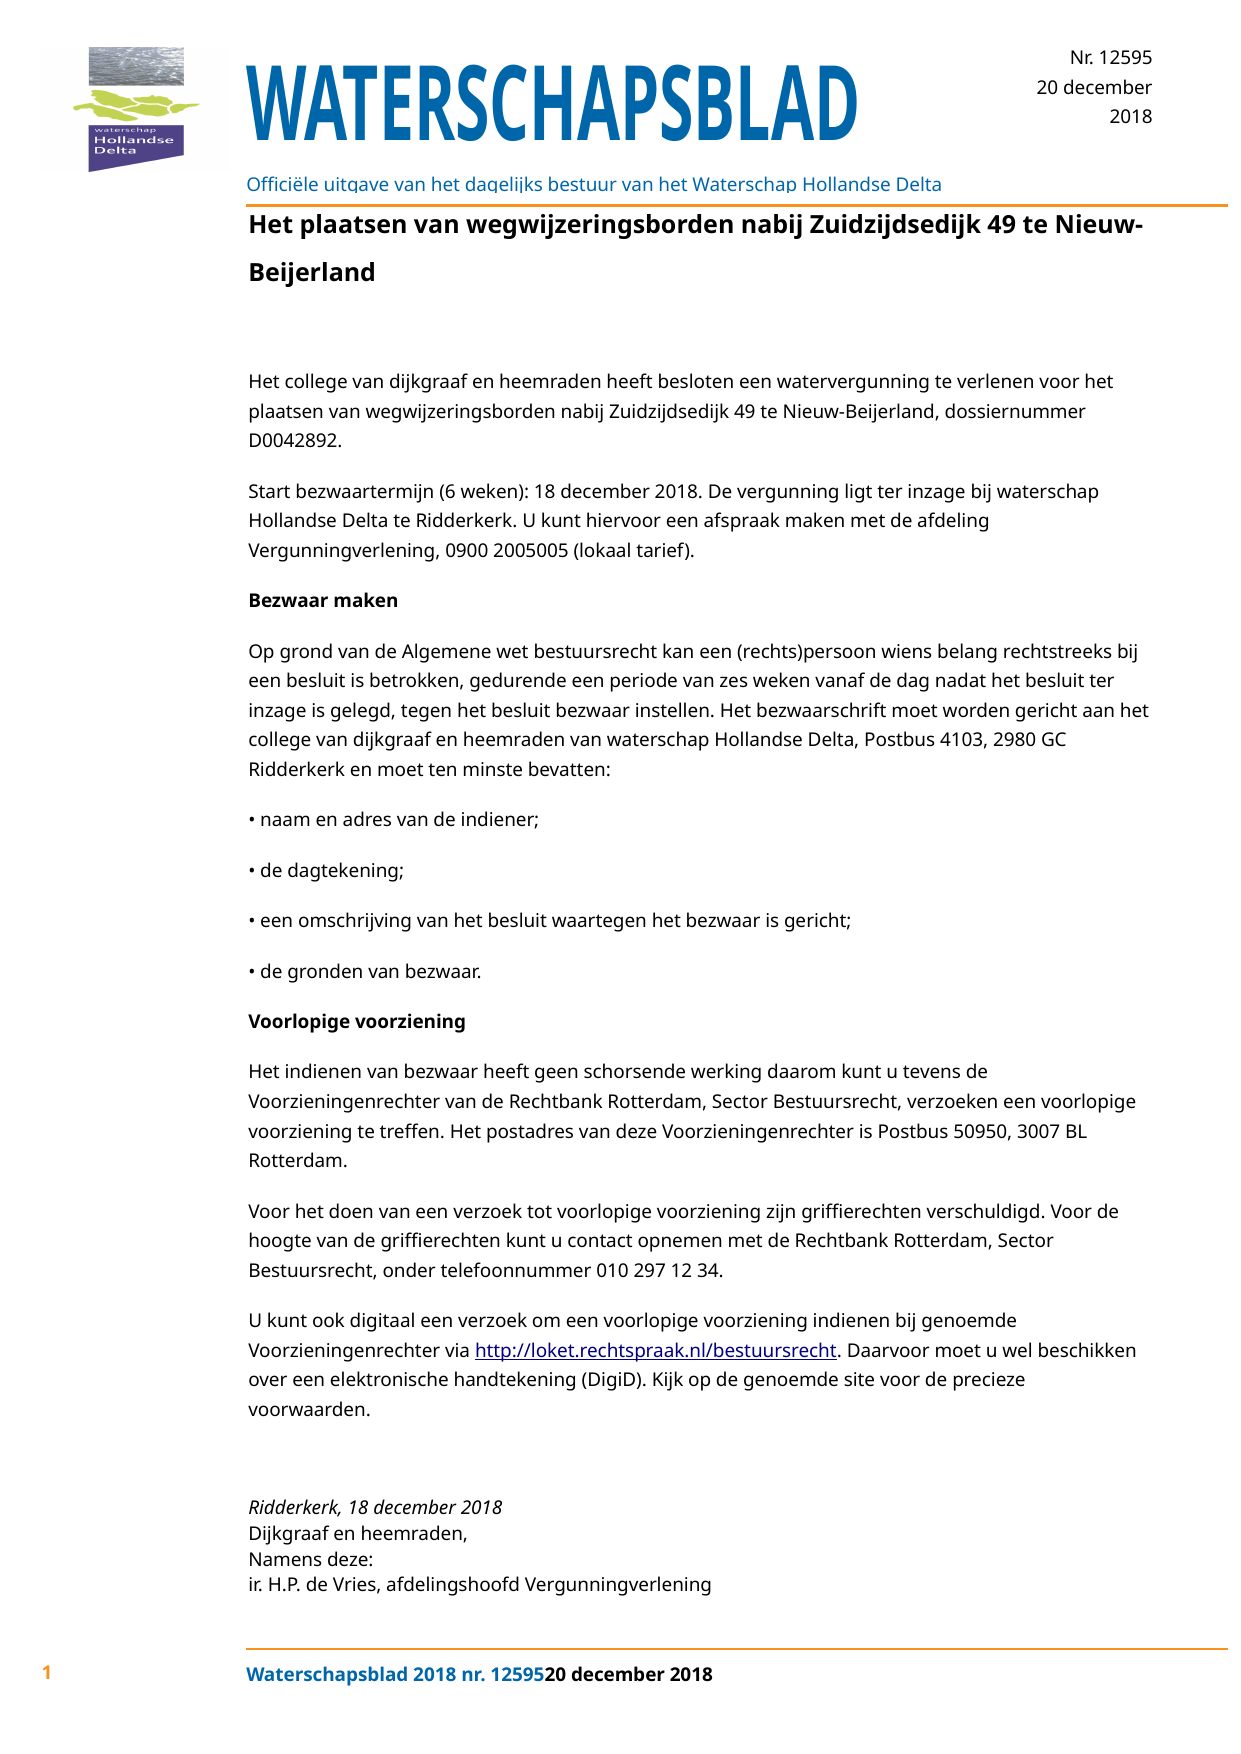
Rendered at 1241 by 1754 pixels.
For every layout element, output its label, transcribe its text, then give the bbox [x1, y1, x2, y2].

text • naam en adres van de indiener; [248, 807, 1152, 832]
text Start bezwaartermijn (6 weken): 18 december 2018. De vergunning ligt ter inzage bij waterschap Hollandse Delta te Ridderkerk. U kunt hiervoor een afspraak maken met de afdeling Vergunningverlening, 0900 2005005 (lokaal tarief). [248, 478, 1152, 563]
picture [41, 47, 231, 172]
text U kunt ook digitaal een verzoek om een voorlopige voorziening indienen bij genoemde Voorzieningenrechter via http://loket.rechtspraak.nl/bestuursrecht. Daarvoor moet u wel beschikken over een elektronische handtekening (DigiD). Kijk op de genoemde site voor de precieze voorwaarden. [248, 1307, 1152, 1422]
text Het plaatsen van wegwijzeringsborden nabij Zuidzijdsedijk 49 te Nieuw-Beijerland [248, 207, 1152, 288]
text Bezwaar maken [248, 587, 1152, 613]
text Voor het doen van een verzoek tot voorlopige voorziening zijn griffierechten verschuldigd. Voor de hoogte van de griffierechten kunt u contact opnemen met de Rechtbank Rotterdam, Sector Bestuursrecht, onder telefoonnummer 010 297 12 34. [248, 1198, 1152, 1283]
text • de dagtekening; [248, 857, 1152, 883]
text • een omschrijving van het besluit waartegen het bezwaar is gericht; [248, 907, 1152, 933]
text Ridderkerk, 18 december 2018 [248, 1494, 1152, 1520]
text Dijkgraaf en heemraden, [248, 1520, 1152, 1546]
text Op grond van de Algemene wet bestuursrecht kan een (rechts)persoon wiens belang rechtstreeks bij een besluit is betrokken, gedurende een periode van zes weken vanaf de dag nadat het besluit ter inzage is gelegd, tegen het besluit bezwaar instellen. Het bezwaarschrift moet worden gericht aan het college van dijkgraaf en heemraden van waterschap Hollandse Delta, Postbus 4103, 2980 GC Ridderkerk en moet ten minste bevatten: [248, 638, 1152, 782]
text Namens deze: [248, 1546, 1152, 1572]
text ir. H.P. de Vries, afdelingshoofd Vergunningverlening [248, 1572, 1152, 1597]
text • de gronden van bezwaar. [248, 958, 1152, 984]
text Het indienen van bezwaar heeft geen schorsende werking daarom kunt u tevens de Voorzieningenrechter van de Rechtbank Rotterdam, Sector Bestuursrecht, verzoeken een voorlopige voorziening te treffen. Het postadres van deze Voorzieningenrechter is Postbus 50950, 3007 BL Rotterdam. [248, 1059, 1152, 1173]
text Voorlopige voorziening [248, 1008, 1152, 1034]
text Het college van dijkgraaf en heemraden heeft besloten een watervergunning te verlenen voor het plaatsen van wegwijzeringsborden nabij Zuidzijdsedijk 49 te Nieuw-Beijerland, dossiernummer D0042892. [248, 368, 1152, 453]
